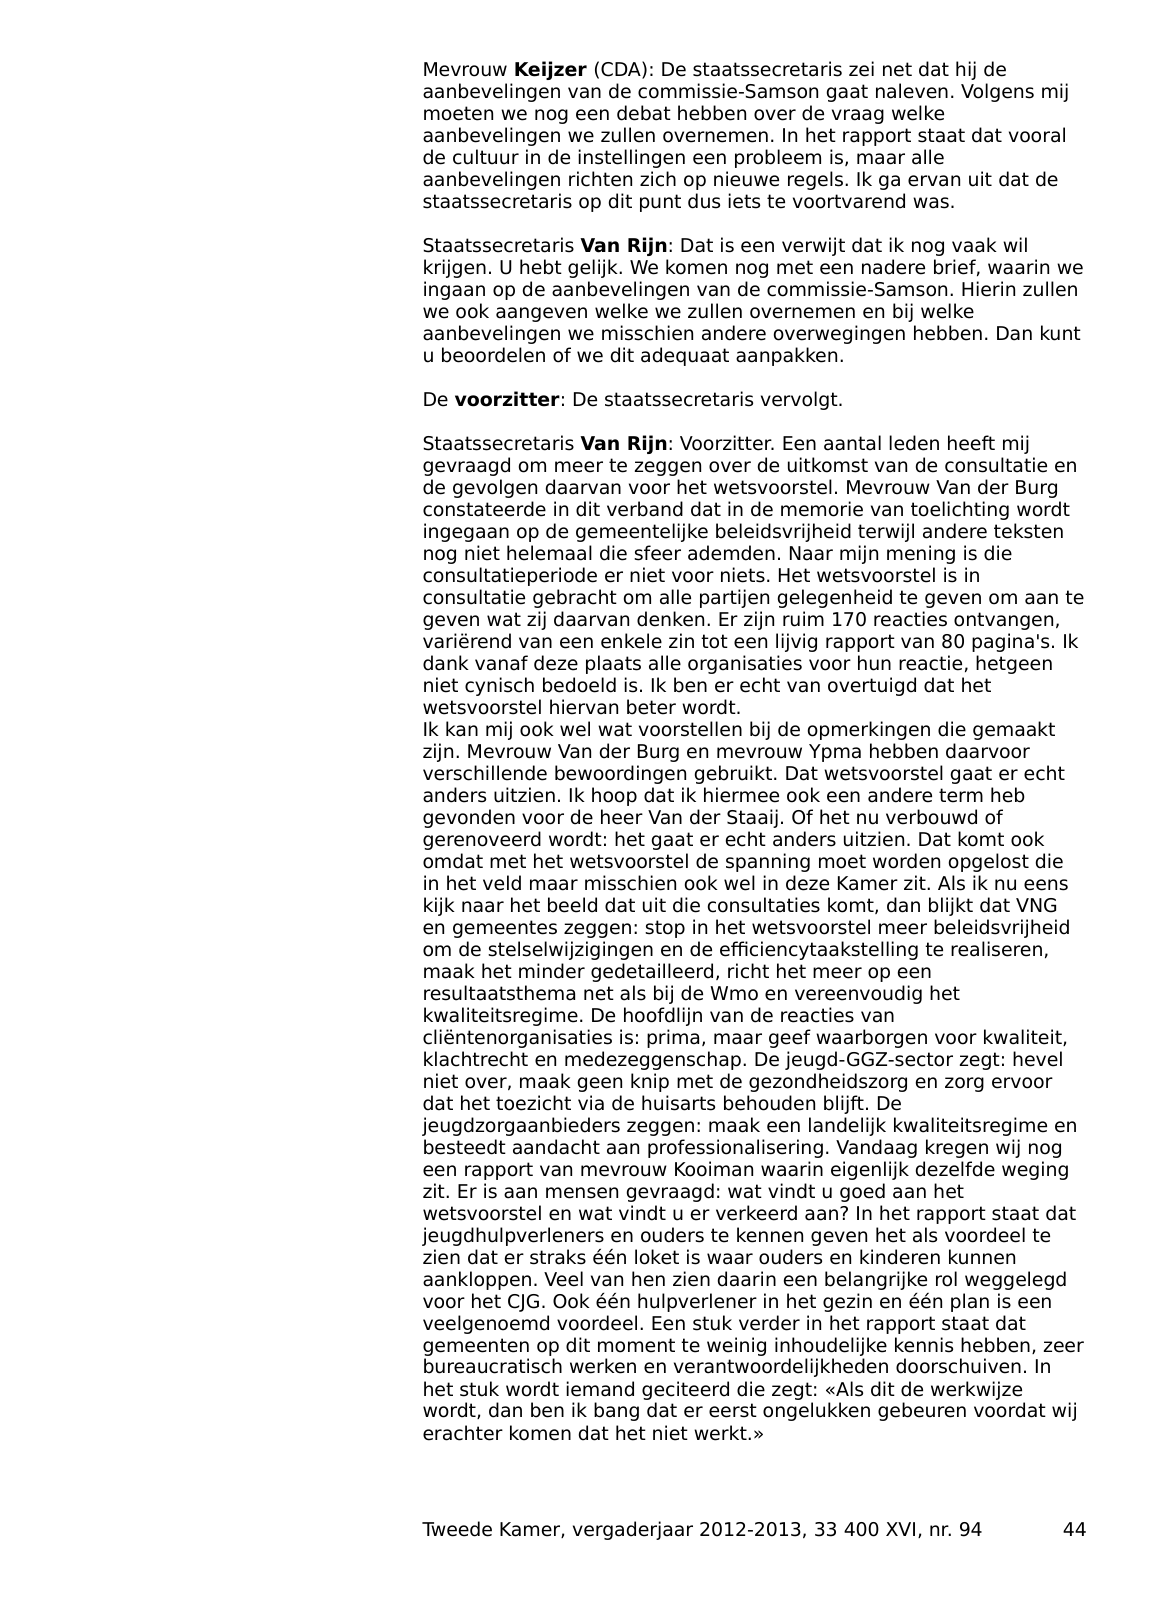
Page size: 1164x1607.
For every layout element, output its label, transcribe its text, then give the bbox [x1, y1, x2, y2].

text Ik kan mij ook wel wat voorstellen bij de opmerkingen die gemaakt zijn. Mevrouw Van der Burg en mevrouw Ypma hebben daarvoor verschillende bewoordingen gebruikt. Dat wetsvoorstel gaat er echt anders uitzien. Ik hoop dat ik hiermee ook een andere term heb gevonden voor de heer Van der Staaij. Of het nu verbouwd of gerenoveerd wordt: het gaat er echt anders uitzien. Dat komt ook omdat met het wetsvoorstel de spanning moet worden opgelost die in het veld maar misschien ook wel in deze Kamer zit. Als ik nu eens kijk naar het beeld dat uit die consultaties komt, dan blijkt dat VNG en gemeentes zeggen: stop in het wetsvoorstel meer beleidsvrijheid om de stelselwijzigingen en de efficiencytaakstelling te realiseren, maak het minder gedetailleerd, richt het meer op een resultaatsthema net als bij de Wmo en vereenvoudig het kwaliteitsregime. De hoofdlijn van de reacties van cliëntenorganisaties is: prima, maar geef waarborgen voor kwaliteit, klachtrecht en medezeggenschap. De jeugd-GGZ-sector zegt: hevel niet over, maak geen knip met de gezondheidszorg en zorg ervoor dat het toezicht via de huisarts behouden blijft. De jeugdzorgaanbieders zeggen: maak een landelijk kwaliteitsregime en besteedt aandacht aan professionalisering. Vandaag kregen wij nog een rapport van mevrouw Kooiman waarin eigenlijk dezelfde weging zit. Er is aan mensen gevraagd: wat vindt u goed aan het wetsvoorstel en wat vindt u er verkeerd aan? In het rapport staat dat jeugdhulpverleners en ouders te kennen geven het als voordeel te zien dat er straks één loket is waar ouders en kinderen kunnen aankloppen. Veel van hen zien daarin een belangrijke rol weggelegd voor het CJG. Ook één hulpverlener in het gezin en één plan is een veelgenoemd voordeel. Een stuk verder in het rapport staat dat gemeenten op dit moment te weinig inhoudelijke kennis hebben, zeer bureaucratisch werken en verantwoordelijkheden doorschuiven. In het stuk wordt iemand geciteerd die zegt: «Als dit de werkwijze wordt, dan ben ik bang dat er eerst ongelukken gebeuren voordat wij erachter komen dat het niet werkt.» [422, 719, 1087, 1444]
text Mevrouw Keijzer (CDA): De staatssecretaris zei net dat hij de aanbevelingen van de commissie-Samson gaat naleven. Volgens mij moeten we nog een debat hebben over de vraag welke aanbevelingen we zullen overnemen. In het rapport staat dat vooral de cultuur in de instellingen een probleem is, maar alle aanbevelingen richten zich op nieuwe regels. Ik ga ervan uit dat de staatssecretaris op dit punt dus iets te voortvarend was. [422, 59, 1087, 213]
text De voorzitter: De staatssecretaris vervolgt. [422, 389, 1087, 411]
text Staatssecretaris Van Rijn: Dat is een verwijt dat ik nog vaak wil krijgen. U hebt gelijk. We komen nog met een nadere brief, waarin we ingaan op de aanbevelingen van de commissie-Samson. Hierin zullen we ook aangeven welke we zullen overnemen en bij welke aanbevelingen we misschien andere overwegingen hebben. Dan kunt u beoordelen of we dit adequaat aanpakken. [422, 235, 1087, 367]
text Staatssecretaris Van Rijn: Voorzitter. Een aantal leden heeft mij gevraagd om meer te zeggen over de uitkomst van de consultatie en de gevolgen daarvan voor het wetsvoorstel. Mevrouw Van der Burg constateerde in dit verband dat in de memorie van toelichting wordt ingegaan op de gemeentelijke beleidsvrijheid terwijl andere teksten nog niet helemaal die sfeer ademden. Naar mijn mening is die consultatieperiode er niet voor niets. Het wetsvoorstel is in consultatie gebracht om alle partijen gelegenheid te geven om aan te geven wat zij daarvan denken. Er zijn ruim 170 reacties ontvangen, variërend van een enkele zin tot een lijvig rapport van 80 pagina's. Ik dank vanaf deze plaats alle organisaties voor hun reactie, hetgeen niet cynisch bedoeld is. Ik ben er echt van overtuigd dat het wetsvoorstel hiervan beter wordt. [422, 433, 1087, 719]
